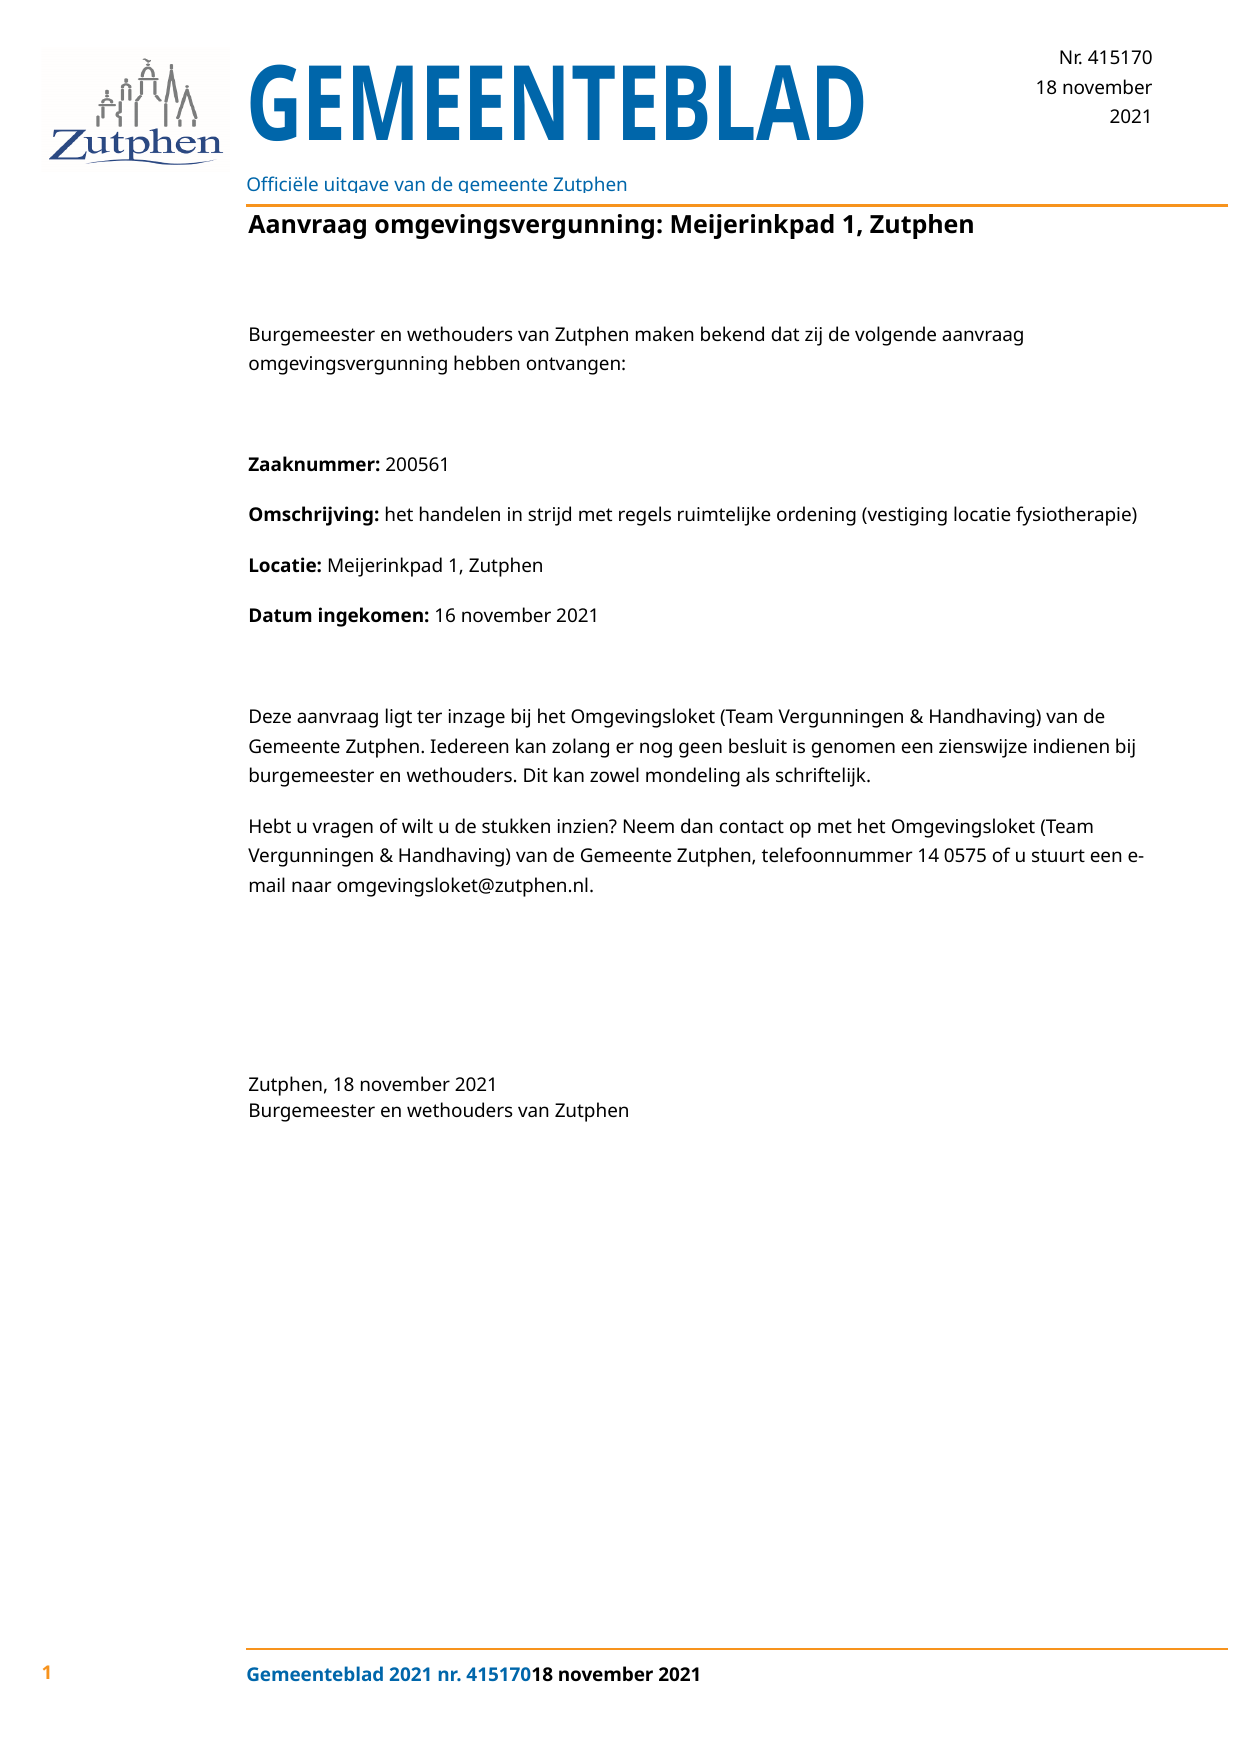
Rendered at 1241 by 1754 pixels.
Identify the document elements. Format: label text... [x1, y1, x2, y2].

text Deze aanvraag ligt ter inzage bij het Omgevingsloket (Team Vergunningen & Handhaving) van de Gemeente Zutphen. Iedereen kan zolang er nog geen besluit is genomen een zienswijze indienen bij burgemeester en wethouders. Dit kan zowel mondeling als schriftelijk. [248, 703, 1152, 788]
text Omschrijving: het handelen in strijd met regels ruimtelijke ordening (vestiging locatie fysiotherapie) [248, 502, 1152, 527]
picture [41, 47, 231, 172]
text Datum ingekomen: 16 november 2021 [248, 602, 1152, 628]
text Locatie: Meijerinkpad 1, Zutphen [248, 552, 1152, 578]
text Aanvraag omgevingsvergunning: Meijerinkpad 1, Zutphen [248, 207, 1152, 241]
text Zutphen, 18 november 2021 [248, 1071, 1152, 1097]
text Zaaknummer: 200561 [248, 451, 1152, 477]
text Hebt u vragen of wilt u de stukken inzien? Neem dan contact op met het Omgevingsloket (Team Vergunningen & Handhaving) van de Gemeente Zutphen, telefoonnummer 14 0575 of u stuurt een e-mail naar omgevingsloket@zutphen.nl. [248, 813, 1152, 898]
text Burgemeester en wethouders van Zutphen maken bekend dat zij de volgende aanvraag omgevingsvergunning hebben ontvangen: [248, 321, 1152, 376]
text Burgemeester en wethouders van Zutphen [248, 1097, 1152, 1122]
